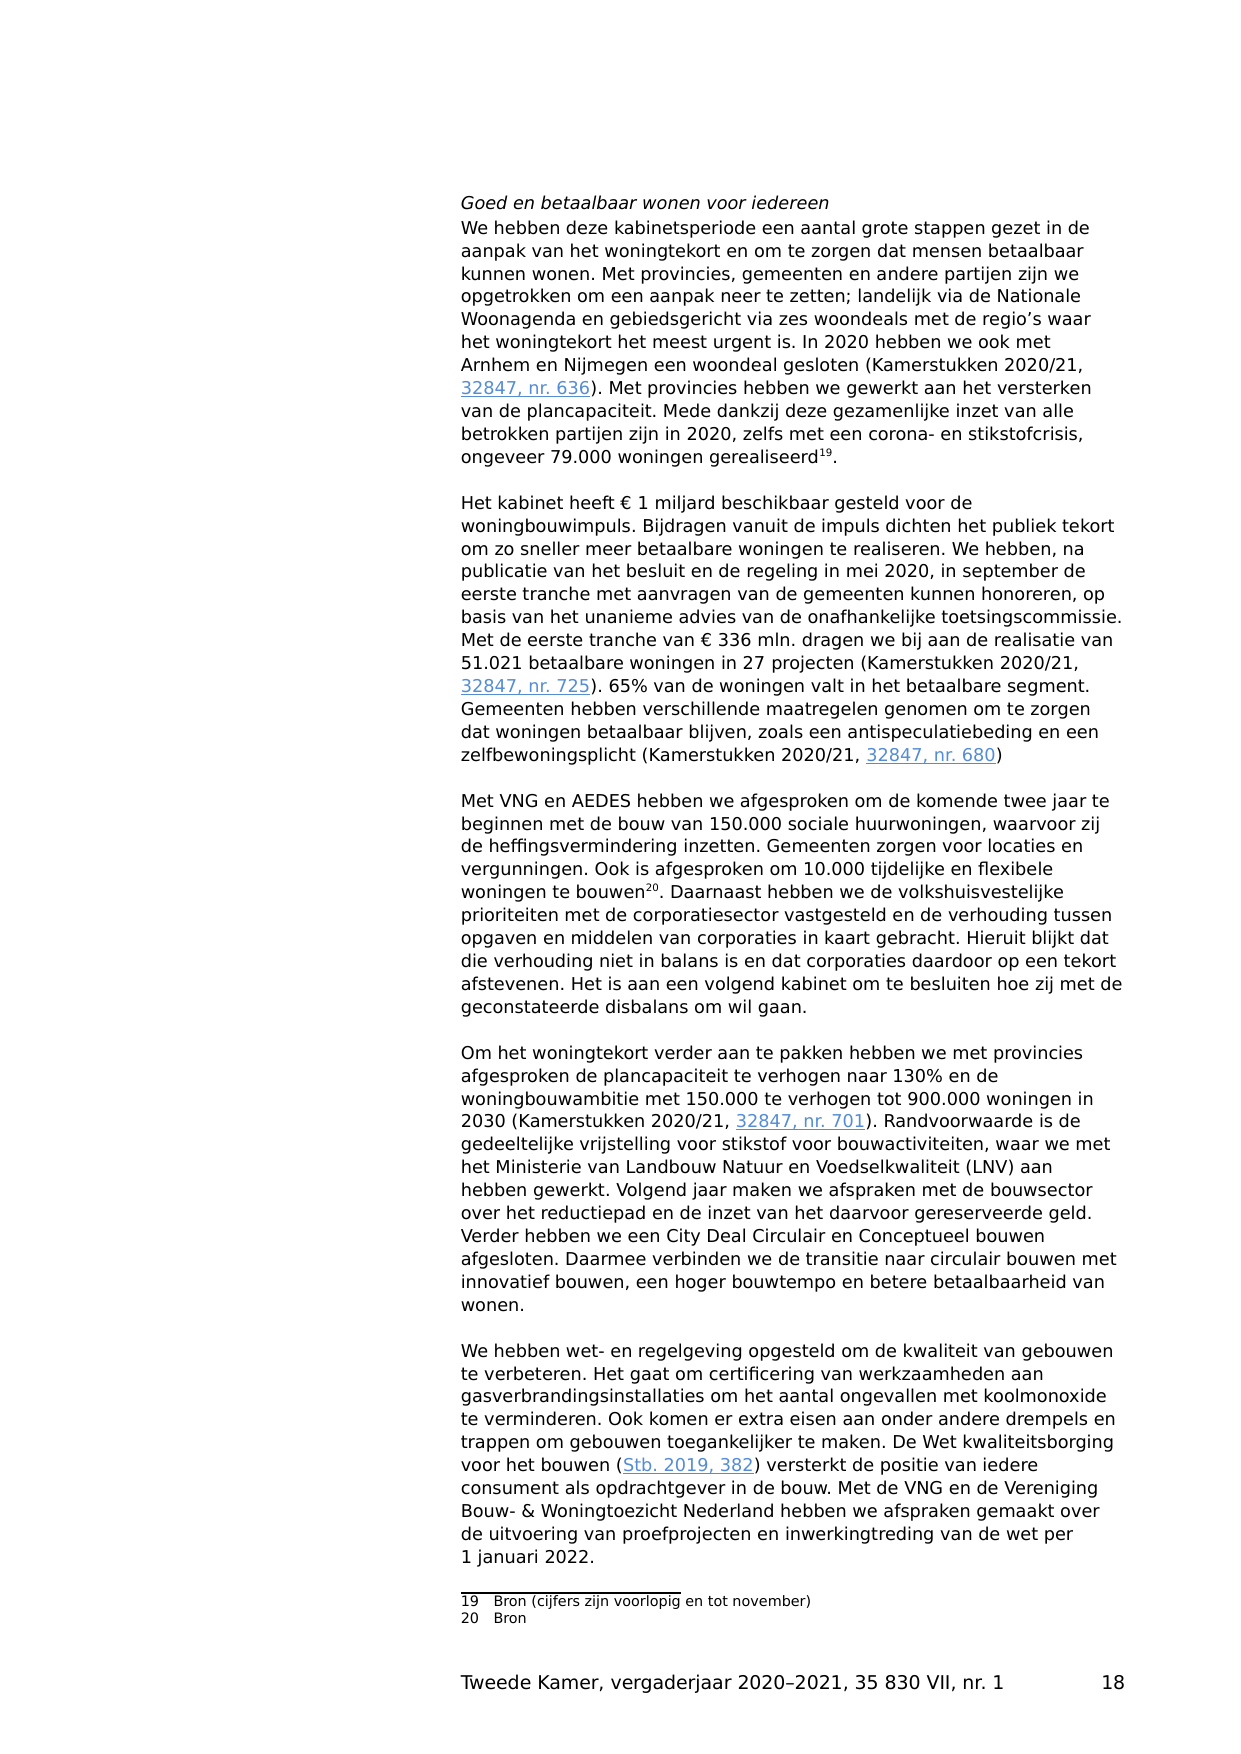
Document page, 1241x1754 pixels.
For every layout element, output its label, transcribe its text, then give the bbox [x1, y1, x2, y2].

text Om het woningtekort verder aan te pakken hebben we met provincies afgesproken de plancapaciteit te verhogen naar 130% en de woningbouwambitie met 150.000 te verhogen tot 900.000 woningen in 2030 (Kamerstukken 2020/21, 32847, nr. 701). Randvoorwaarde is de gedeeltelijke vrijstelling voor stikstof voor bouwactiviteiten, waar we met het Ministerie van Landbouw Natuur en Voedselkwaliteit (LNV) aan hebben gewerkt. Volgend jaar maken we afspraken met de bouwsector over het reductiepad en de inzet van het daarvoor gereserveerde geld. Verder hebben we een City Deal Circulair en Conceptueel bouwen afgesloten. Daarmee verbinden we de transitie naar circulair bouwen met innovatief bouwen, een hoger bouwtempo en betere betaalbaarheid van wonen. [461, 1041, 1125, 1316]
text We hebben wet- en regelgeving opgesteld om de kwaliteit van gebouwen te verbeteren. Het gaat om certificering van werkzaamheden aan gasverbrandingsinstallaties om het aantal ongevallen met koolmonoxide te verminderen. Ook komen er extra eisen aan onder andere drempels en trappen om gebouwen toegankelijker te maken. De Wet kwaliteitsborging voor het bouwen (Stb. 2019, 382) versterkt de positie van iedere consument als opdrachtgever in de bouw. Met de VNG en de Vereniging Bouw- & Woningtoezicht Nederland hebben we afspraken gemaakt over de uitvoering van proefprojecten en inwerkingtreding van de wet per 1 januari 2022. [461, 1339, 1125, 1568]
text __Bron (cijfers zijn voorlopig en tot november) [461, 1593, 1125, 1610]
text Met VNG en AEDES hebben we afgesproken om de komende twee jaar te beginnen met de bouw van 150.000 sociale huurwoningen, waarvoor zij de heffingsvermindering inzetten. Gemeenten zorgen voor locaties en vergunningen. Ook is afgesproken om 10.000 tijdelijke en flexibele woningen te bouwen. Daarnaast hebben we de volkshuisvestelijke prioriteiten met de corporatiesector vastgesteld en de verhouding tussen opgaven en middelen van corporaties in kaart gebracht. Hieruit blijkt dat die verhouding niet in balans is en dat corporaties daardoor op een tekort afstevenen. Het is aan een volgend kabinet om te besluiten hoe zij met de geconstateerde disbalans om wil gaan. [461, 789, 1125, 1018]
text We hebben deze kabinetsperiode een aantal grote stappen gezet in de aanpak van het woningtekort en om te zorgen dat mensen betaalbaar kunnen wonen. Met provincies, gemeenten en andere partijen zijn we opgetrokken om een aanpak neer te zetten; landelijk via de Nationale Woonagenda en gebiedsgericht via zes woondeals met de regio’s waar het woningtekort het meest urgent is. In 2020 hebben we ook met Arnhem en Nijmegen een woondeal gesloten (Kamerstukken 2020/21, 32847, nr. 636). Met provincies hebben we gewerkt aan het versterken van de plancapaciteit. Mede dankzij deze gezamenlijke inzet van alle betrokken partijen zijn in 2020, zelfs met een corona- en stikstofcrisis, ongeveer 79.000 woningen gerealiseerd. [461, 216, 1125, 468]
text Goed en betaalbaar wonen voor iedereen [461, 191, 1125, 214]
text __Bron [461, 1610, 1125, 1627]
text Het kabinet heeft € 1 miljard beschikbaar gesteld voor de woningbouwimpuls. Bijdragen vanuit de impuls dichten het publiek tekort om zo sneller meer betaalbare woningen te realiseren. We hebben, na publicatie van het besluit en de regeling in mei 2020, in september de eerste tranche met aanvragen van de gemeenten kunnen honoreren, op basis van het unanieme advies van de onafhankelijke toetsingscommissie. Met de eerste tranche van € 336 mln. dragen we bij aan de realisatie van 51.021 betaalbare woningen in 27 projecten (Kamerstukken 2020/21, 32847, nr. 725). 65% van de woningen valt in het betaalbare segment. Gemeenten hebben verschillende maatregelen genomen om te zorgen dat woningen betaalbaar blijven, zoals een antispeculatiebeding en een zelfbewoningsplicht (Kamerstukken 2020/21, 32847, nr. 680) [461, 491, 1125, 766]
